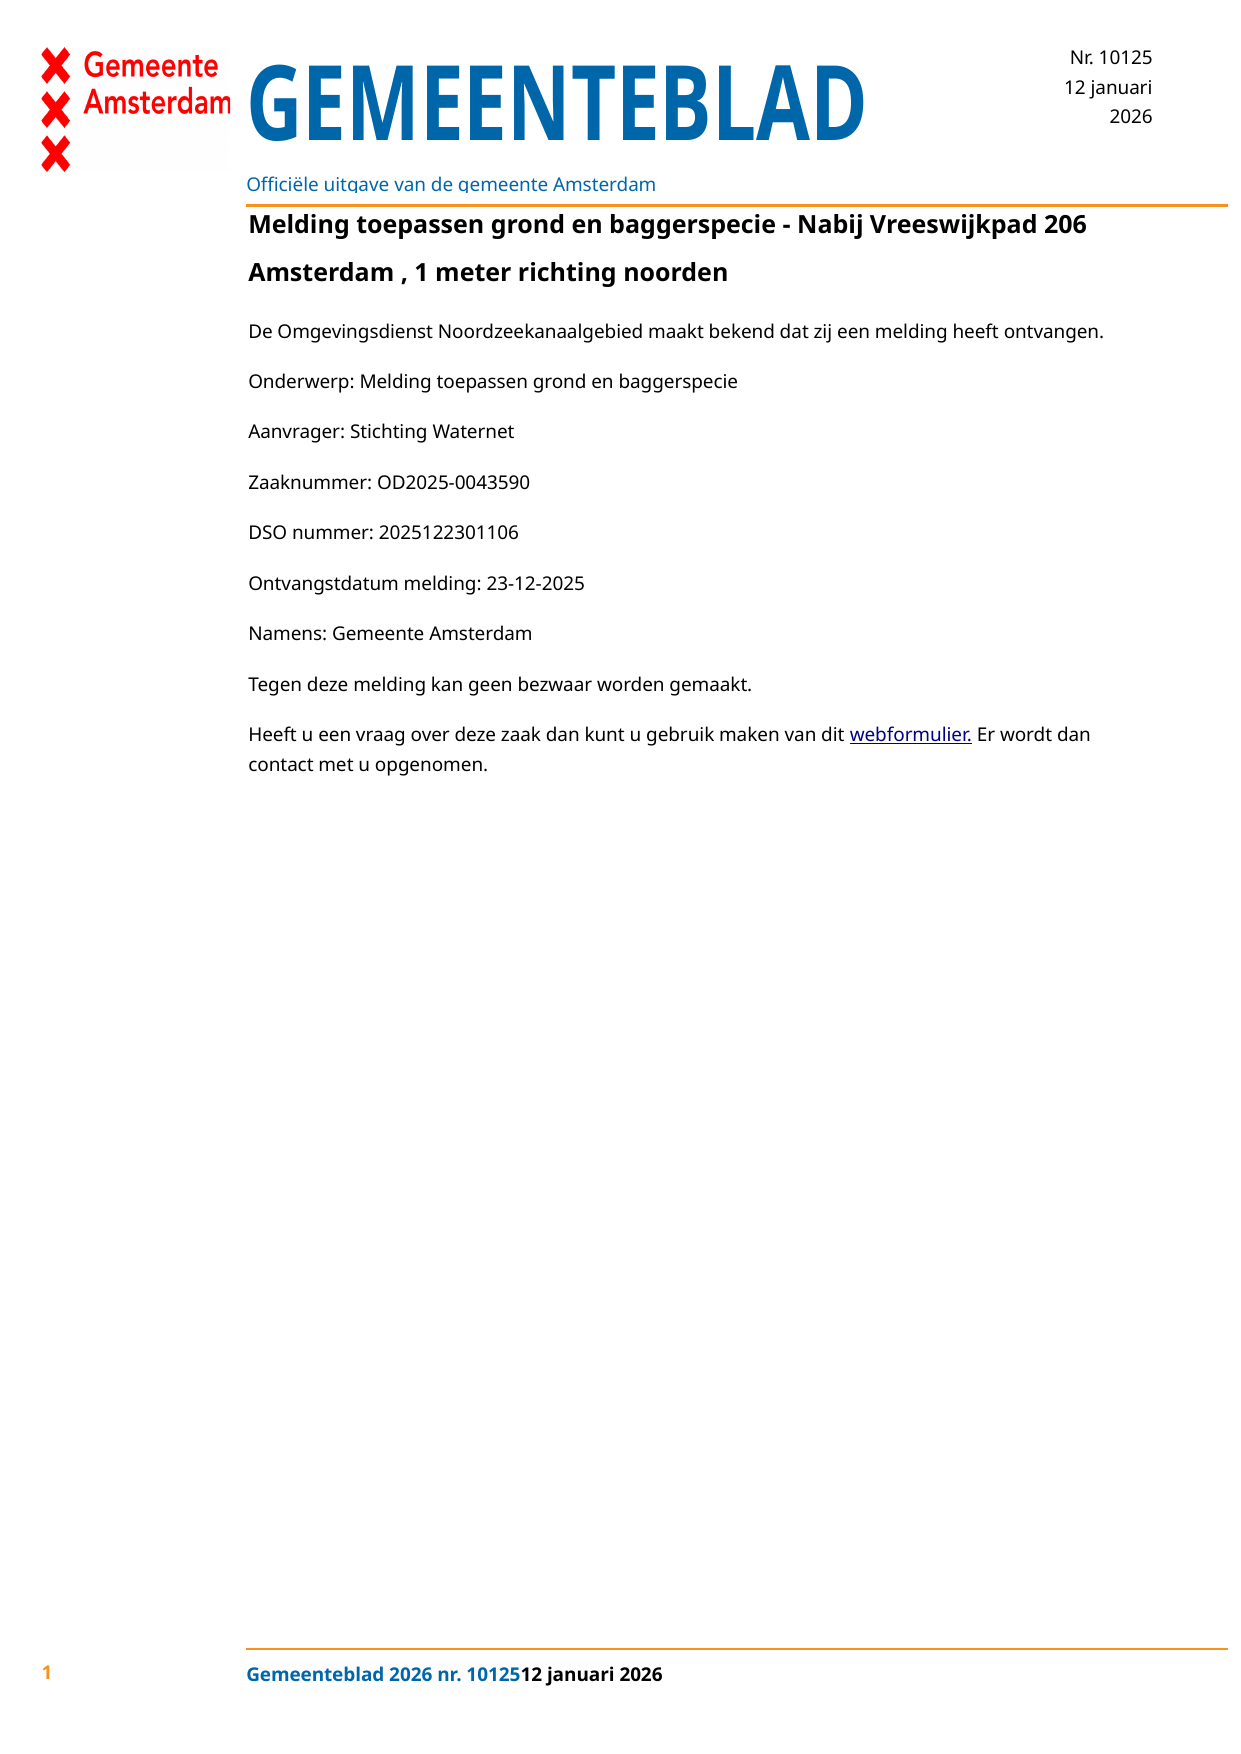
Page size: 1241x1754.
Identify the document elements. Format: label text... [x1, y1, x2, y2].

text Heeft u een vraag over deze zaak dan kunt u gebruik maken van dit webformulier. Er wordt dan contact met u opgenomen. [248, 721, 1152, 777]
text Melding toepassen grond en baggerspecie - Nabij Vreeswijkpad 206 Amsterdam , 1 meter richting noorden [248, 207, 1152, 288]
text De Omgevingsdienst Noordzeekanaalgebied maakt bekend dat zij een melding heeft ontvangen. [248, 318, 1152, 344]
text Tegen deze melding kan geen bezwaar worden gemaakt. [248, 671, 1152, 697]
picture [41, 47, 231, 172]
text Ontvangstdatum melding: 23-12-2025 [248, 570, 1152, 596]
text Onderwerp: Melding toepassen grond en baggerspecie [248, 368, 1152, 394]
text Zaaknummer: OD2025-0043590 [248, 469, 1152, 495]
text Aanvrager: Stichting Waternet [248, 419, 1152, 444]
text DSO nummer: 2025122301106 [248, 519, 1152, 545]
text Namens: Gemeente Amsterdam [248, 620, 1152, 646]
